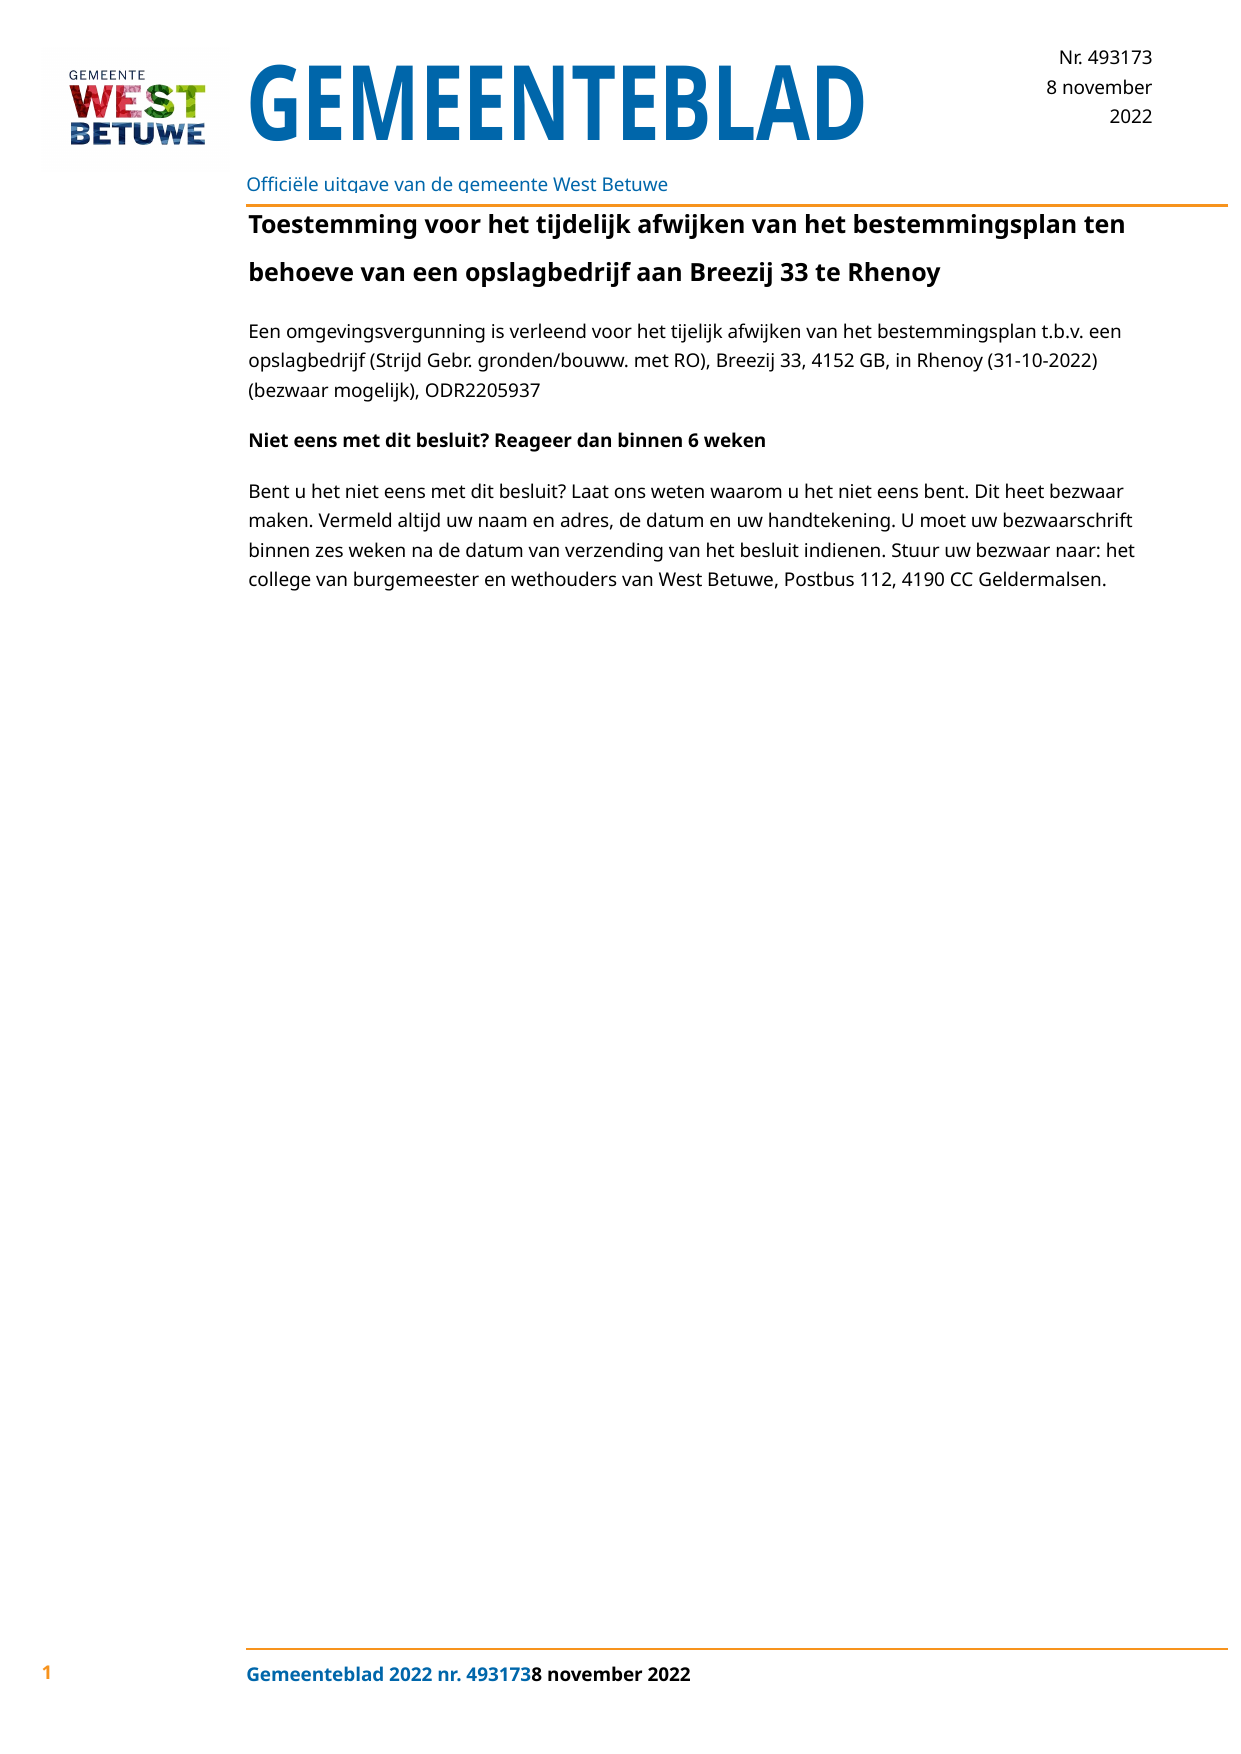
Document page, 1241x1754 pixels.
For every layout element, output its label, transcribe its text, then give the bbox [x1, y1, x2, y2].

text Bent u het niet eens met dit besluit? Laat ons weten waarom u het niet eens bent. Dit heet bezwaar maken. Vermeld altijd uw naam en adres, de datum en uw handtekening. U moet uw bezwaarschrift binnen zes weken na de datum van verzending van het besluit indienen. Stuur uw bezwaar naar: het college van burgemeester en wethouders van West Betuwe, Postbus 112, 4190 CC Geldermalsen. [248, 478, 1152, 592]
picture [41, 47, 231, 172]
text Een omgevingsvergunning is verleend voor het tijelijk afwijken van het bestemmingsplan t.b.v. een opslagbedrijf (Strijd Gebr. gronden/bouww. met RO), Breezij 33, 4152 GB, in Rhenoy (31-10-2022) (bezwaar mogelijk), ODR2205937 [248, 318, 1152, 403]
text Toestemming voor het tijdelijk afwijken van het bestemmingsplan ten behoeve van een opslagbedrijf aan Breezij 33 te Rhenoy [248, 207, 1152, 288]
text Niet eens met dit besluit? Reageer dan binnen 6 weken [248, 427, 1152, 453]
